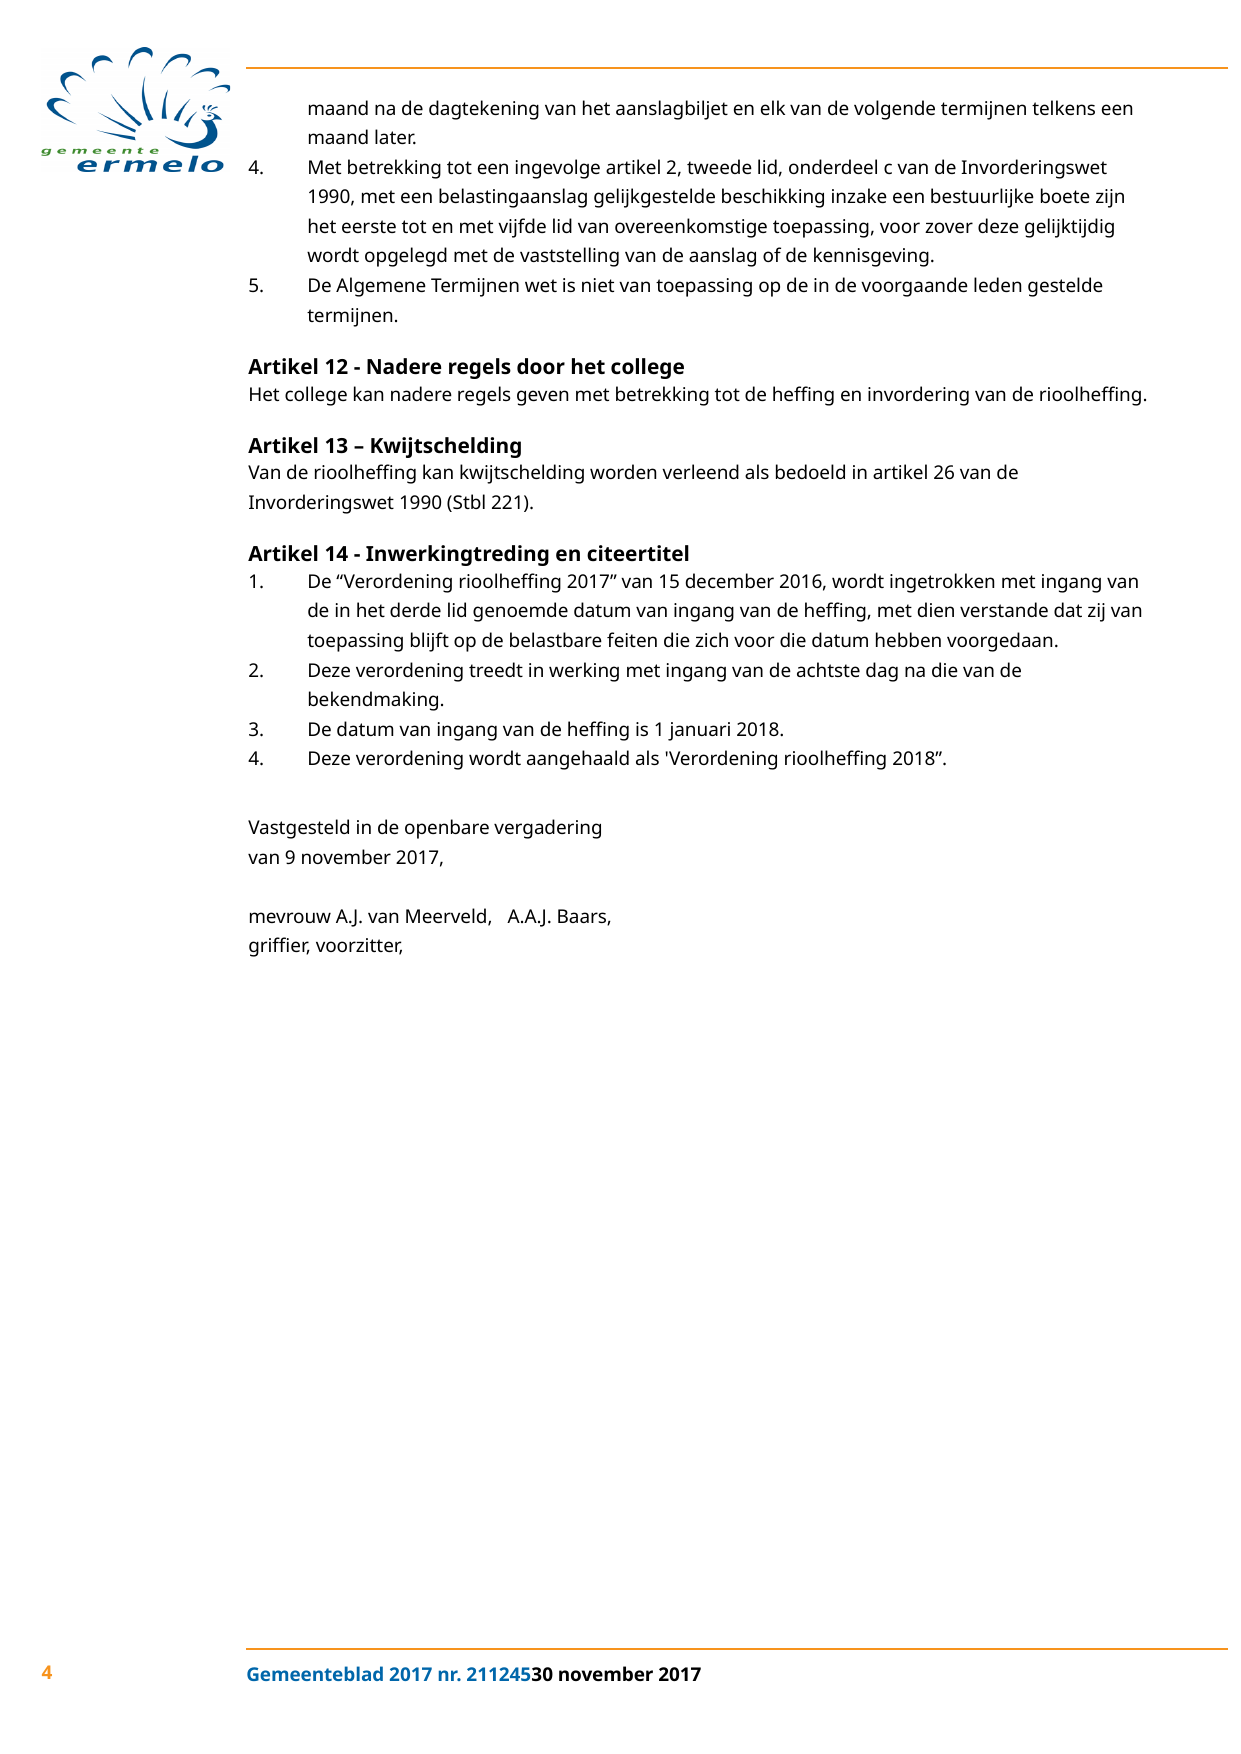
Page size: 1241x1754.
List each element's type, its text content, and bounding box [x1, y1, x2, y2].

text mevrouw A.J. van Meerveld, A.A.J. Baars, [248, 903, 1152, 929]
list De datum van ingang van de heffing is 1 januari 2018. [248, 716, 1152, 742]
text Artikel 13 – Kwijtschelding [248, 431, 1152, 459]
text Artikel 14 - Inwerkingtreding en citeertitel [248, 539, 1152, 568]
text van 9 november 2017, [248, 844, 1152, 870]
text Het college kan nadere regels geven met betrekking tot de heffing en invordering van de rioolheffing. [248, 381, 1152, 406]
text griffier, voorzitter, [248, 933, 1152, 958]
text Van de rioolheffing kan kwijtschelding worden verleend als bedoeld in artikel 26 van de Invorderingswet 1990 (Stbl 221). [248, 459, 1152, 515]
list Met betrekking tot een ingevolge artikel 2, tweede lid, onderdeel c van de Invorderingswet 1990, met een belastingaanslag gelijkgestelde beschikking inzake een bestuurlijke boete zijn het eerste tot en met vijfde lid van overeenkomstige toepassing, voor zover deze gelijktijdig wordt opgelegd met de vaststelling van de aanslag of de kennisgeving. [248, 154, 1152, 268]
list De “Verordening rioolheffing 2017” van 15 december 2016, wordt ingetrokken met ingang van de in het derde lid genoemde datum van ingang van de heffing, met dien verstande dat zij van toepassing blijft op de belastbare feiten die zich voor die datum hebben voorgedaan. [248, 568, 1152, 653]
list maand na de dagtekening van het aanslagbiljet en elk van de volgende termijnen telkens een maand later. [248, 95, 1152, 150]
picture [41, 47, 231, 172]
list Deze verordening treedt in werking met ingang van de achtste dag na die van de bekendmaking. [248, 657, 1152, 712]
text Vastgesteld in de openbare vergadering [248, 814, 1152, 840]
text Artikel 12 - Nadere regels door het college [248, 352, 1152, 381]
list Deze verordening wordt aangehaald als 'Verordening rioolheffing 2018”. [248, 746, 1152, 771]
list De Algemene Termijnen wet is niet van toepassing op de in de voorgaande leden gestelde termijnen. [248, 272, 1152, 328]
